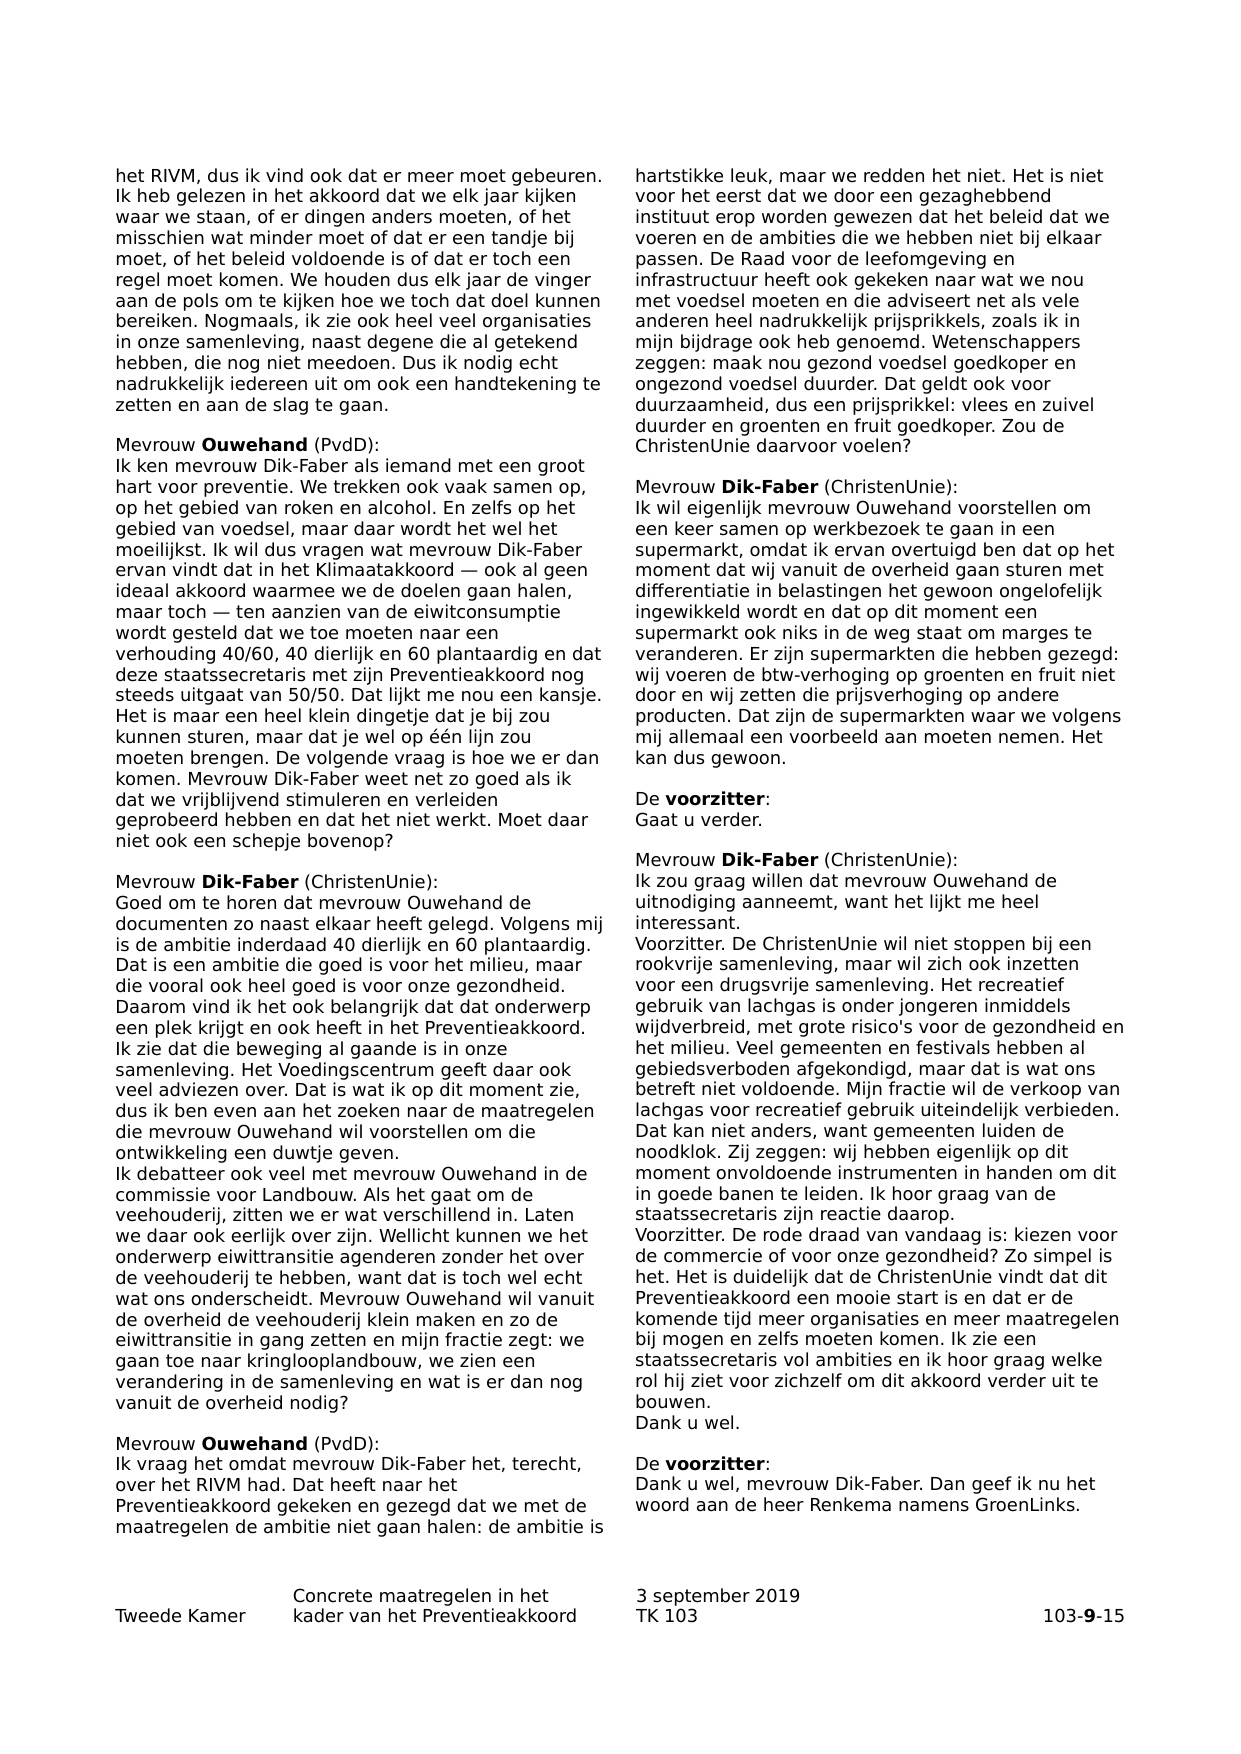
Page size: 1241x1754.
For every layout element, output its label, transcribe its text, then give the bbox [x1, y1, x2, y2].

text Ik debatteer ook veel met mevrouw Ouwehand in de commissie voor Landbouw. Als het gaat om de veehouderij, zitten we er wat verschillend in. Laten we daar ook eerlijk over zijn. Wellicht kunnen we het onderwerp eiwittransitie agenderen zonder het over de veehouderij te hebben, want dat is toch wel echt wat ons onderscheidt. Mevrouw Ouwehand wil vanuit de overheid de veehouderij klein maken en zo de eiwittransitie in gang zetten en mijn fractie zegt: we gaan toe naar kringlooplandbouw, we zien een verandering in de samenleving en wat is er dan nog vanuit de overheid nodig? [115, 1163, 605, 1413]
text Ik zou graag willen dat mevrouw Ouwehand de uitnodiging aanneemt, want het lijkt me heel interessant. [635, 871, 1125, 933]
text Dank u wel, mevrouw Dik-Faber. Dan geef ik nu het woord aan de heer Renkema namens GroenLinks. [635, 1474, 1125, 1516]
text Gaat u verder. [635, 809, 1125, 830]
text Goed om te horen dat mevrouw Ouwehand de documenten zo naast elkaar heeft gelegd. Volgens mij is de ambitie inderdaad 40 dierlijk en 60 plantaardig. Dat is een ambitie die goed is voor het milieu, maar die vooral ook heel goed is voor onze gezondheid. Daarom vind ik het ook belangrijk dat dat onderwerp een plek krijgt en ook heeft in het Preventieakkoord. Ik zie dat die beweging al gaande is in onze samenleving. Het Voedingscentrum geeft daar ook veel adviezen over. Dat is wat ik op dit moment zie, dus ik ben even aan het zoeken naar de maatregelen die mevrouw Ouwehand wil voorstellen om die ontwikkeling een duwtje geven. [115, 893, 605, 1163]
text Mevrouw Ouwehand (PvdD): [115, 435, 605, 456]
text Ik vraag het omdat mevrouw Dik-Faber het, terecht, over het RIVM had. Dat heeft naar het Preventieakkoord gekeken en gezegd dat we met de maatregelen de ambitie niet gaan halen: de ambitie is [115, 1454, 605, 1537]
text Dank u wel. [635, 1412, 1125, 1433]
text het RIVM, dus ik vind ook dat er meer moet gebeuren. Ik heb gelezen in het akkoord dat we elk jaar kijken waar we staan, of er dingen anders moeten, of het misschien wat minder moet of dat er een tandje bij moet, of het beleid voldoende is of dat er toch een regel moet komen. We houden dus elk jaar de vinger aan de pols om te kijken hoe we toch dat doel kunnen bereiken. Nogmaals, ik zie ook heel veel organisaties in onze samenleving, naast degene die al getekend hebben, die nog niet meedoen. Dus ik nodig echt nadrukkelijk iedereen uit om ook een handtekening te zetten en aan de slag te gaan. [115, 165, 605, 415]
text De voorzitter: [635, 788, 1125, 809]
text Mevrouw Dik-Faber (ChristenUnie): [635, 477, 1125, 498]
text Voorzitter. De ChristenUnie wil niet stoppen bij een rookvrije samenleving, maar wil zich ook inzetten voor een drugsvrije samenleving. Het recreatief gebruik van lachgas is onder jongeren inmiddels wijdverbreid, met grote risico's voor de gezondheid en het milieu. Veel gemeenten en festivals hebben al gebiedsverboden afgekondigd, maar dat is wat ons betreft niet voldoende. Mijn fractie wil de verkoop van lachgas voor recreatief gebruik uiteindelijk verbieden. Dat kan niet anders, want gemeenten luiden de noodklok. Zij zeggen: wij hebben eigenlijk op dit moment onvoldoende instrumenten in handen om dit in goede banen te leiden. Ik hoor graag van de staatssecretaris zijn reactie daarop. [635, 933, 1125, 1225]
text Mevrouw Ouwehand (PvdD): [115, 1433, 605, 1454]
text De voorzitter: [635, 1453, 1125, 1474]
text Voorzitter. De rode draad van vandaag is: kiezen voor de commercie of voor onze gezondheid? Zo simpel is het. Het is duidelijk dat de ChristenUnie vindt dat dit Preventieakkoord een mooie start is en dat er de komende tijd meer organisaties en meer maatregelen bij mogen en zelfs moeten komen. Ik zie een staatssecretaris vol ambities en ik hoor graag welke rol hij ziet voor zichzelf om dit akkoord verder uit te bouwen. [635, 1225, 1125, 1412]
text hartstikke leuk, maar we redden het niet. Het is niet voor het eerst dat we door een gezaghebbend instituut erop worden gewezen dat het beleid dat we voeren en de ambities die we hebben niet bij elkaar passen. De Raad voor de leefomgeving en infrastructuur heeft ook gekeken naar wat we nou met voedsel moeten en die adviseert net als vele anderen heel nadrukkelijk prijsprikkels, zoals ik in mijn bijdrage ook heb genoemd. Wetenschappers zeggen: maak nou gezond voedsel goedkoper en ongezond voedsel duurder. Dat geldt ook voor duurzaamheid, dus een prijsprikkel: vlees en zuivel duurder en groenten en fruit goedkoper. Zou de ChristenUnie daarvoor voelen? [635, 165, 1125, 457]
text Mevrouw Dik-Faber (ChristenUnie): [115, 872, 605, 893]
text Ik wil eigenlijk mevrouw Ouwehand voorstellen om een keer samen op werkbezoek te gaan in een supermarkt, omdat ik ervan overtuigd ben dat op het moment dat wij vanuit de overheid gaan sturen met differentiatie in belastingen het gewoon ongelofelijk ingewikkeld wordt en dat op dit moment een supermarkt ook niks in de weg staat om marges te veranderen. Er zijn supermarkten die hebben gezegd: wij voeren de btw-verhoging op groenten en fruit niet door en wij zetten die prijsverhoging op andere producten. Dat zijn de supermarkten waar we volgens mij allemaal een voorbeeld aan moeten nemen. Het kan dus gewoon. [635, 498, 1125, 768]
text Ik ken mevrouw Dik-Faber als iemand met een groot hart voor preventie. We trekken ook vaak samen op, op het gebied van roken en alcohol. En zelfs op het gebied van voedsel, maar daar wordt het wel het moeilijkst. Ik wil dus vragen wat mevrouw Dik-Faber ervan vindt dat in het Klimaatakkoord — ook al geen ideaal akkoord waarmee we de doelen gaan halen, maar toch — ten aanzien van de eiwitconsumptie wordt gesteld dat we toe moeten naar een verhouding 40/60, 40 dierlijk en 60 plantaardig en dat deze staatssecretaris met zijn Preventieakkoord nog steeds uitgaat van 50/50. Dat lijkt me nou een kansje. Het is maar een heel klein dingetje dat je bij zou kunnen sturen, maar dat je wel op één lijn zou moeten brengen. De volgende vraag is hoe we er dan komen. Mevrouw Dik-Faber weet net zo goed als ik dat we vrijblijvend stimuleren en verleiden geprobeerd hebben en dat het niet werkt. Moet daar niet ook een schepje bovenop? [115, 456, 605, 852]
text Mevrouw Dik-Faber (ChristenUnie): [635, 850, 1125, 871]
